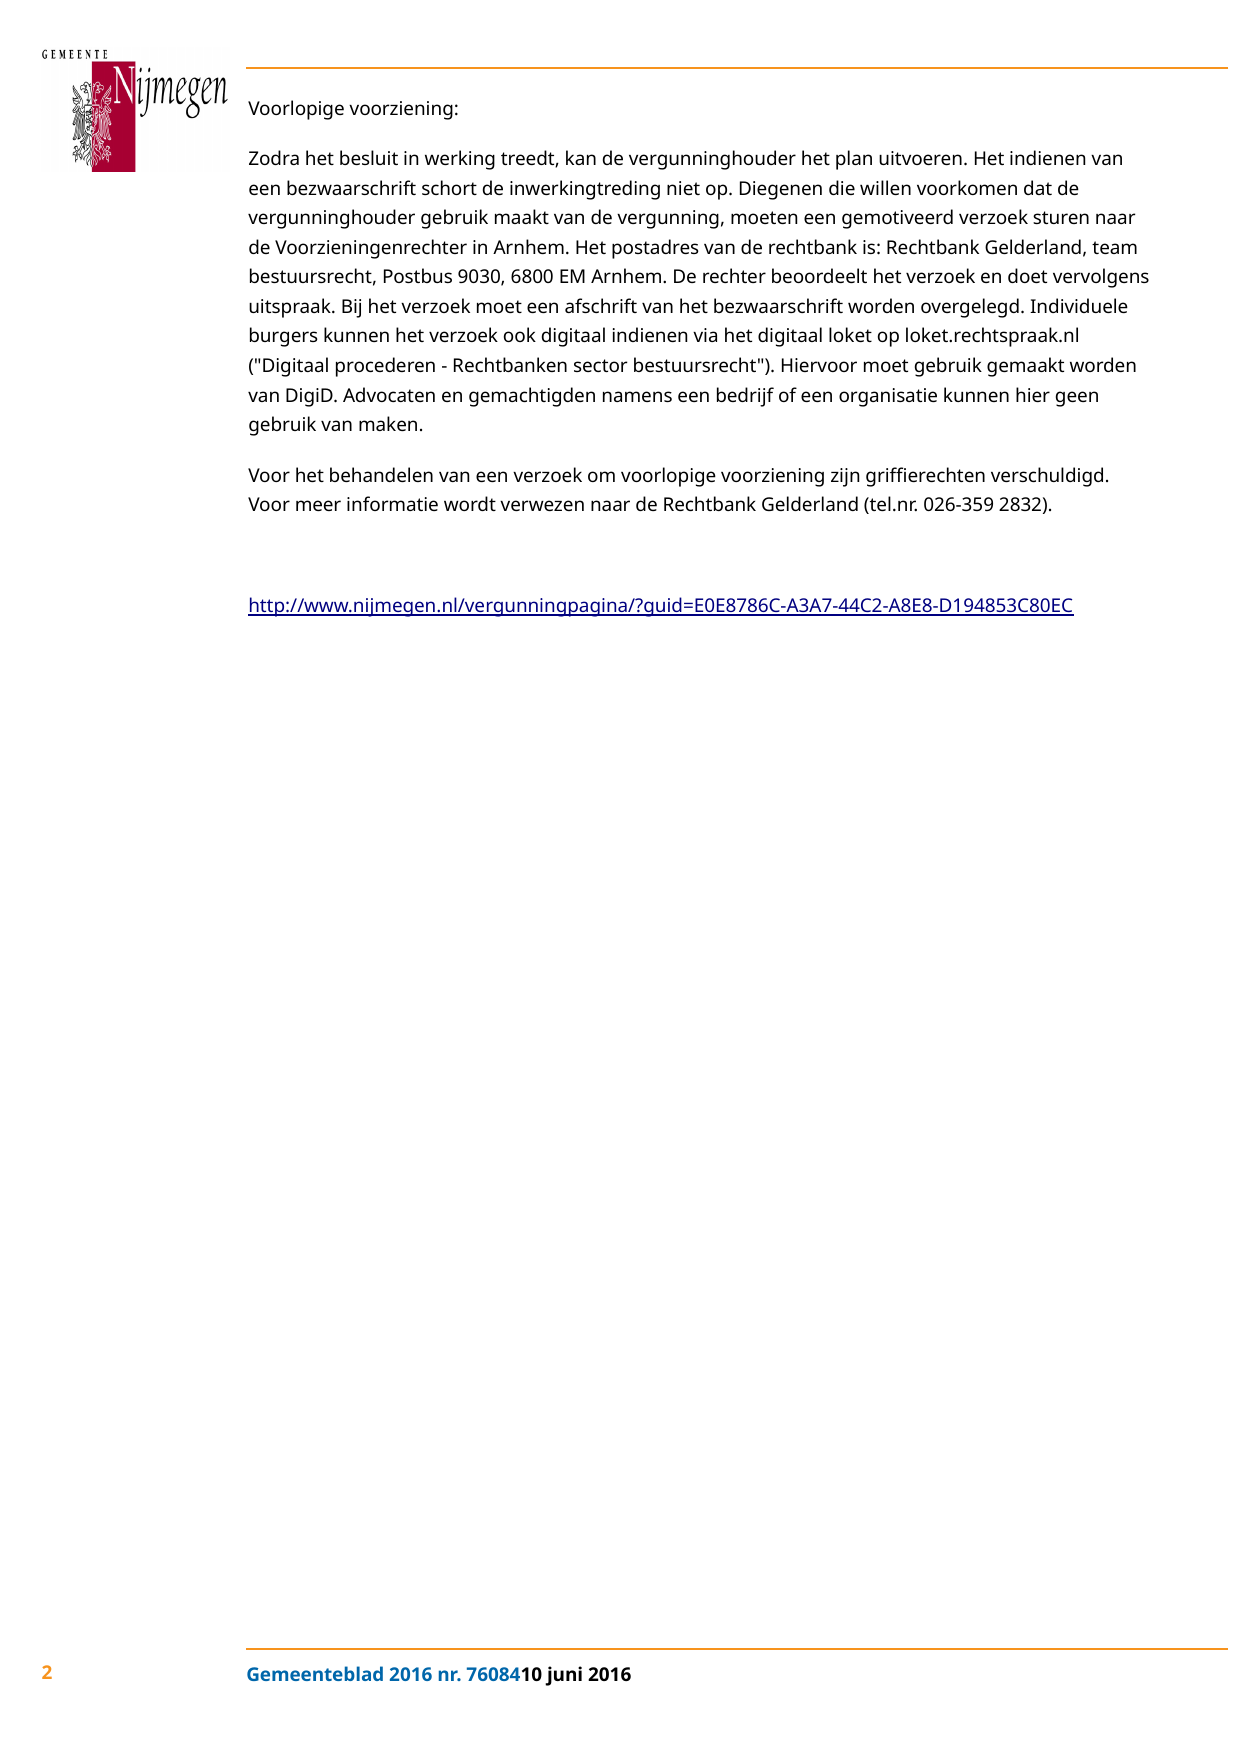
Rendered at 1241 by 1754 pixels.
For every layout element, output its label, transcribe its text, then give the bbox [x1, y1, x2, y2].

text Voorlopige voorziening: [248, 95, 1152, 121]
text http://www.nijmegen.nl/vergunningpagina/?guid=E0E8786C-A3A7-44C2-A8E8-D194853C80EC [248, 592, 1152, 618]
text Zodra het besluit in werking treedt, kan de vergunninghouder het plan uitvoeren. Het indienen van een bezwaarschrift schort de inwerkingtreding niet op. Diegenen die willen voorkomen dat de vergunninghouder gebruik maakt van de vergunning, moeten een gemotiveerd verzoek sturen naar de Voorzieningenrechter in Arnhem. Het postadres van de rechtbank is: Rechtbank Gelderland, team bestuursrecht, Postbus 9030, 6800 EM Arnhem. De rechter beoordeelt het verzoek en doet vervolgens uitspraak. Bij het verzoek moet een afschrift van het bezwaarschrift worden overgelegd. Individuele burgers kunnen het verzoek ook digitaal indienen via het digitaal loket op loket.rechtspraak.nl ("Digitaal procederen - Rechtbanken sector bestuursrecht"). Hiervoor moet gebruik gemaakt worden van DigiD. Advocaten en gemachtigden namens een bedrijf of een organisatie kunnen hier geen gebruik van maken. [248, 145, 1152, 437]
text Voor het behandelen van een verzoek om voorlopige voorziening zijn griffierechten verschuldigd. Voor meer informatie wordt verwezen naar de Rechtbank Gelderland (tel.nr. 026-359 2832). [248, 462, 1152, 517]
picture [41, 47, 231, 172]
